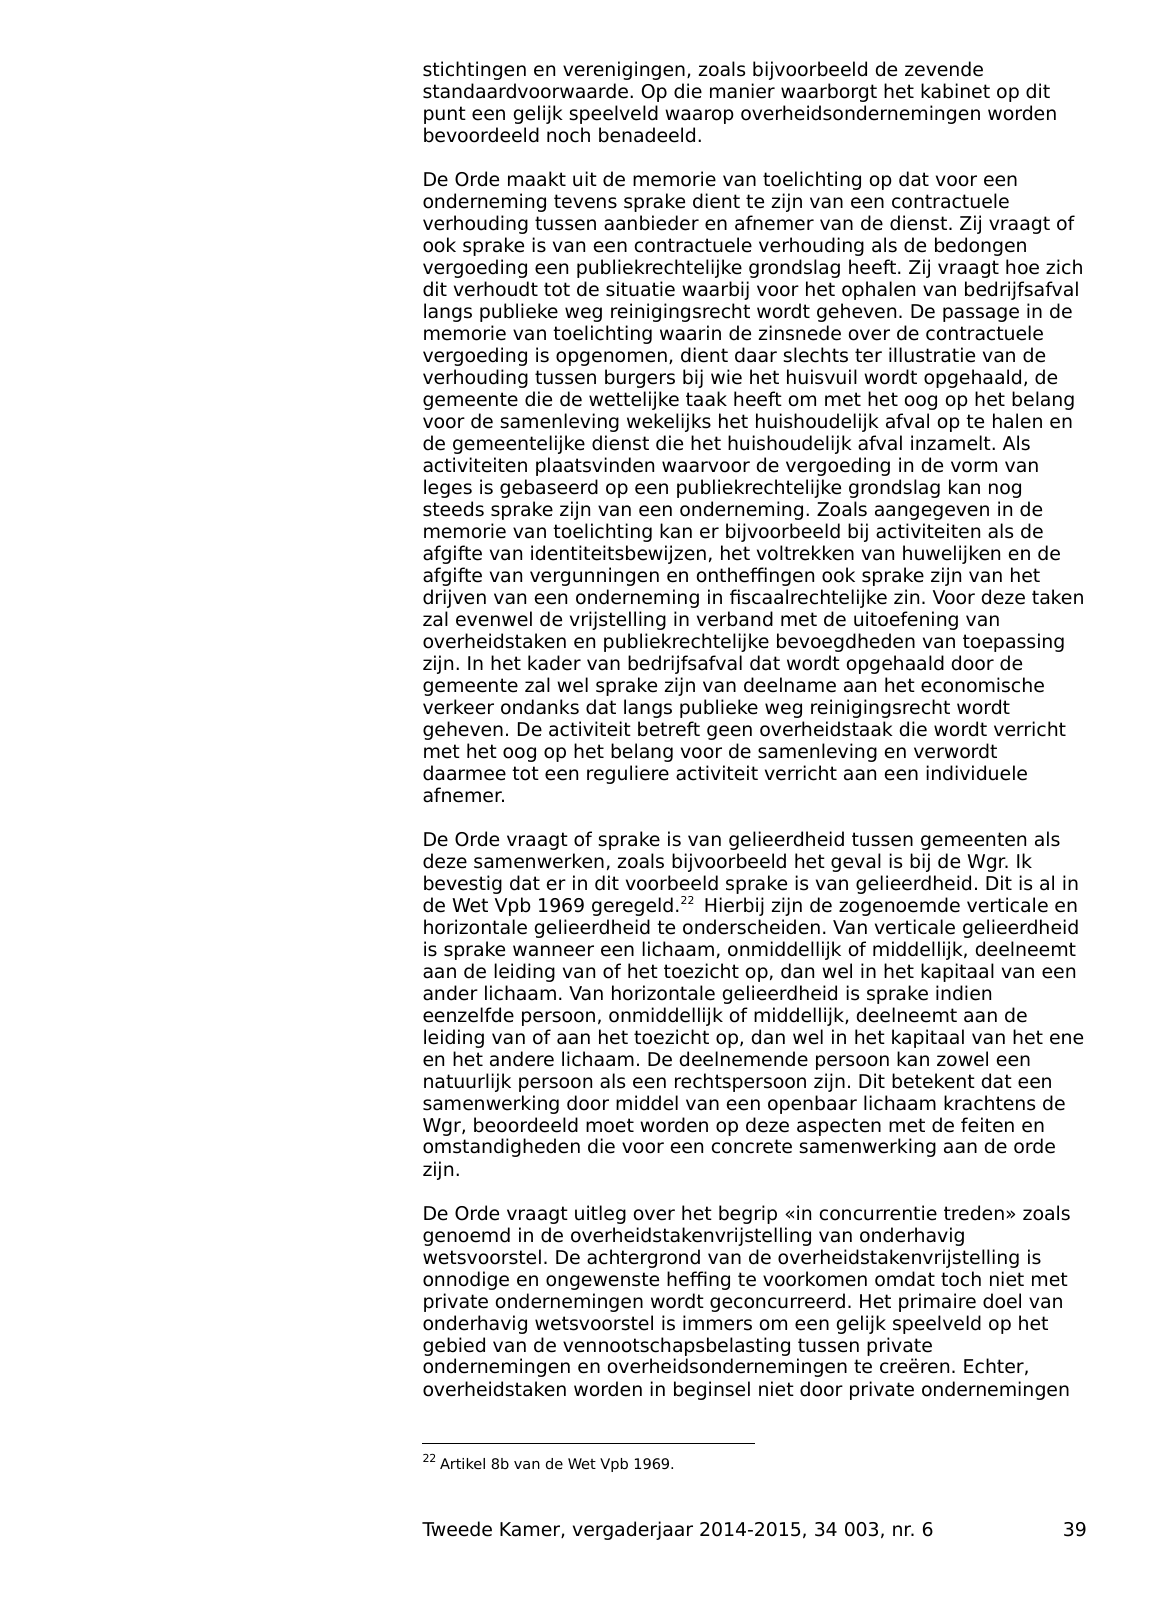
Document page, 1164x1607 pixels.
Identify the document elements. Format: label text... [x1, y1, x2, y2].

text De Orde vraagt of sprake is van gelieerdheid tussen gemeenten als deze samenwerken, zoals bijvoorbeeld het geval is bij de Wgr. Ik bevestig dat er in dit voorbeeld sprake is van gelieerdheid. Dit is al in de Wet Vpb 1969 geregeld. Hierbij zijn de zogenoemde verticale en horizontale gelieerdheid te onderscheiden. Van verticale gelieerdheid is sprake wanneer een lichaam, onmiddellijk of middellijk, deelneemt aan de leiding van of het toezicht op, dan wel in het kapitaal van een ander lichaam. Van horizontale gelieerdheid is sprake indien eenzelfde persoon, onmiddellijk of middellijk, deelneemt aan de leiding van of aan het toezicht op, dan wel in het kapitaal van het ene en het andere lichaam. De deelnemende persoon kan zowel een natuurlijk persoon als een rechtspersoon zijn. Dit betekent dat een samenwerking door middel van een openbaar lichaam krachtens de Wgr, beoordeeld moet worden op deze aspecten met de feiten en omstandigheden die voor een concrete samenwerking aan de orde zijn. [422, 829, 1087, 1180]
text De Orde maakt uit de memorie van toelichting op dat voor een onderneming tevens sprake dient te zijn van een contractuele verhouding tussen aanbieder en afnemer van de dienst. Zij vraagt of ook sprake is van een contractuele verhouding als de bedongen vergoeding een publiekrechtelijke grondslag heeft. Zij vraagt hoe zich dit verhoudt tot de situatie waarbij voor het ophalen van bedrijfsafval langs publieke weg reinigingsrecht wordt geheven. De passage in de memorie van toelichting waarin de zinsnede over de contractuele vergoeding is opgenomen, dient daar slechts ter illustratie van de verhouding tussen burgers bij wie het huisvuil wordt opgehaald, de gemeente die de wettelijke taak heeft om met het oog op het belang voor de samenleving wekelijks het huishoudelijk afval op te halen en de gemeentelijke dienst die het huishoudelijk afval inzamelt. Als activiteiten plaatsvinden waarvoor de vergoeding in de vorm van leges is gebaseerd op een publiekrechtelijke grondslag kan nog steeds sprake zijn van een onderneming. Zoals aangegeven in de memorie van toelichting kan er bijvoorbeeld bij activiteiten als de afgifte van identiteitsbewijzen, het voltrekken van huwelijken en de afgifte van vergunningen en ontheffingen ook sprake zijn van het drijven van een onderneming in fiscaalrechtelijke zin. Voor deze taken zal evenwel de vrijstelling in verband met de uitoefening van overheidstaken en publiekrechtelijke bevoegdheden van toepassing zijn. In het kader van bedrijfsafval dat wordt opgehaald door de gemeente zal wel sprake zijn van deelname aan het economische verkeer ondanks dat langs publieke weg reinigingsrecht wordt geheven. De activiteit betreft geen overheidstaak die wordt verricht met het oog op het belang voor de samenleving en verwordt daarmee tot een reguliere activiteit verricht aan een individuele afnemer. [422, 169, 1087, 807]
text Artikel 8b van de Wet Vpb 1969. [422, 1452, 1087, 1474]
text stichtingen en verenigingen, zoals bijvoorbeeld de zevende standaardvoorwaarde. Op die manier waarborgt het kabinet op dit punt een gelijk speelveld waarop overheidsondernemingen worden bevoordeeld noch benadeeld. [422, 59, 1087, 147]
text De Orde vraagt uitleg over het begrip «in concurrentie treden» zoals genoemd in de overheidstakenvrijstelling van onderhavig wetsvoorstel. De achtergrond van de overheidstakenvrijstelling is onnodige en ongewenste heffing te voorkomen omdat toch niet met private ondernemingen wordt geconcurreerd. Het primaire doel van onderhavig wetsvoorstel is immers om een gelijk speelveld op het gebied van de vennootschapsbelasting tussen private ondernemingen en overheidsondernemingen te creëren. Echter, overheidstaken worden in beginsel niet door private ondernemingen [422, 1203, 1087, 1400]
